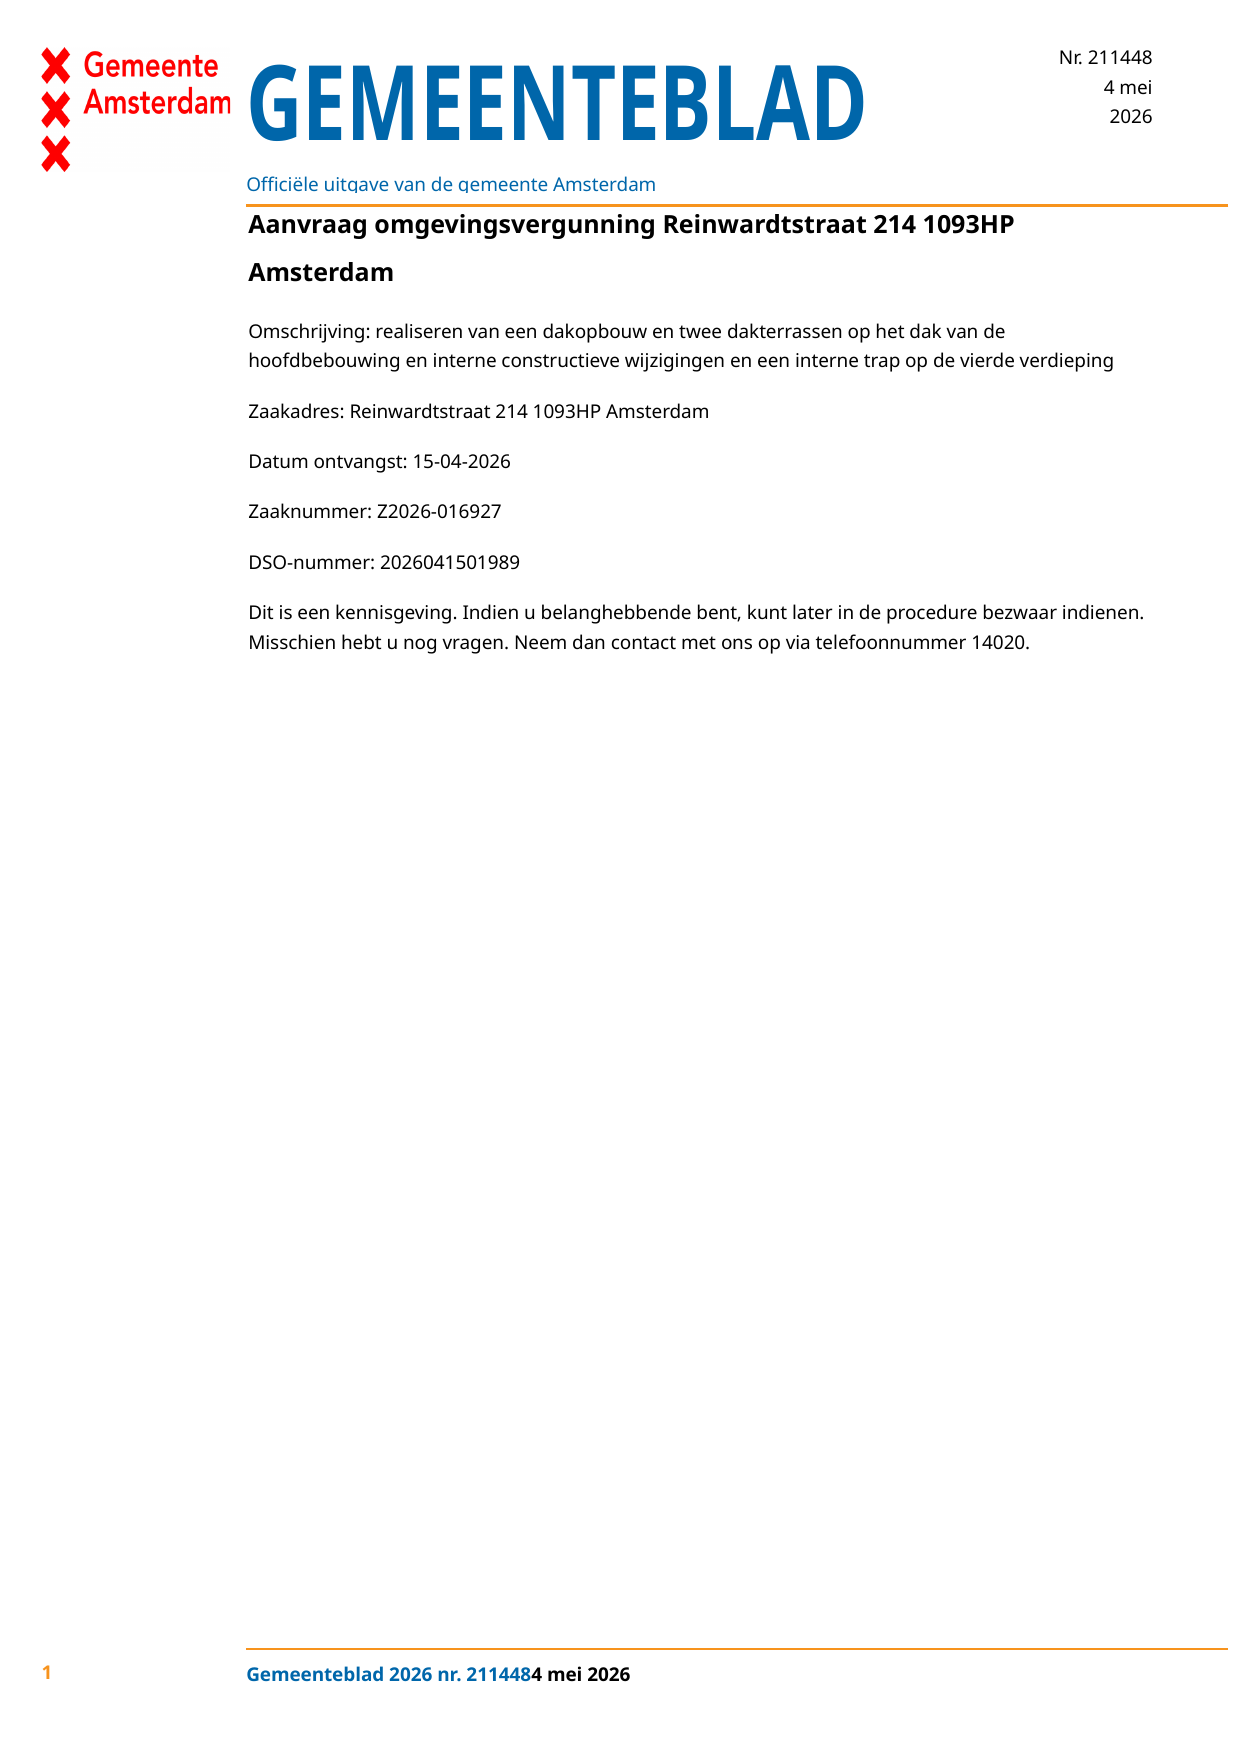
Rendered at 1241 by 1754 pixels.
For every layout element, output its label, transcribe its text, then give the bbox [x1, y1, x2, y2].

text Datum ontvangst: 15-04-2026 [248, 448, 1152, 474]
text Aanvraag omgevingsvergunning Reinwardtstraat 214 1093HP Amsterdam [248, 207, 1152, 288]
text Dit is een kennisgeving. Indien u belanghebbende bent, kunt later in de procedure bezwaar indienen. Misschien hebt u nog vragen. Neem dan contact met ons op via telefoonnummer 14020. [248, 599, 1152, 655]
text Zaakadres: Reinwardtstraat 214 1093HP Amsterdam [248, 398, 1152, 424]
picture [41, 47, 231, 172]
text DSO-nummer: 2026041501989 [248, 549, 1152, 575]
text Omschrijving: realiseren van een dakopbouw en twee dakterrassen op het dak van de hoofdbebouwing en interne constructieve wijzigingen en een interne trap op de vierde verdieping [248, 318, 1152, 373]
text Zaaknummer: Z2026-016927 [248, 499, 1152, 524]
